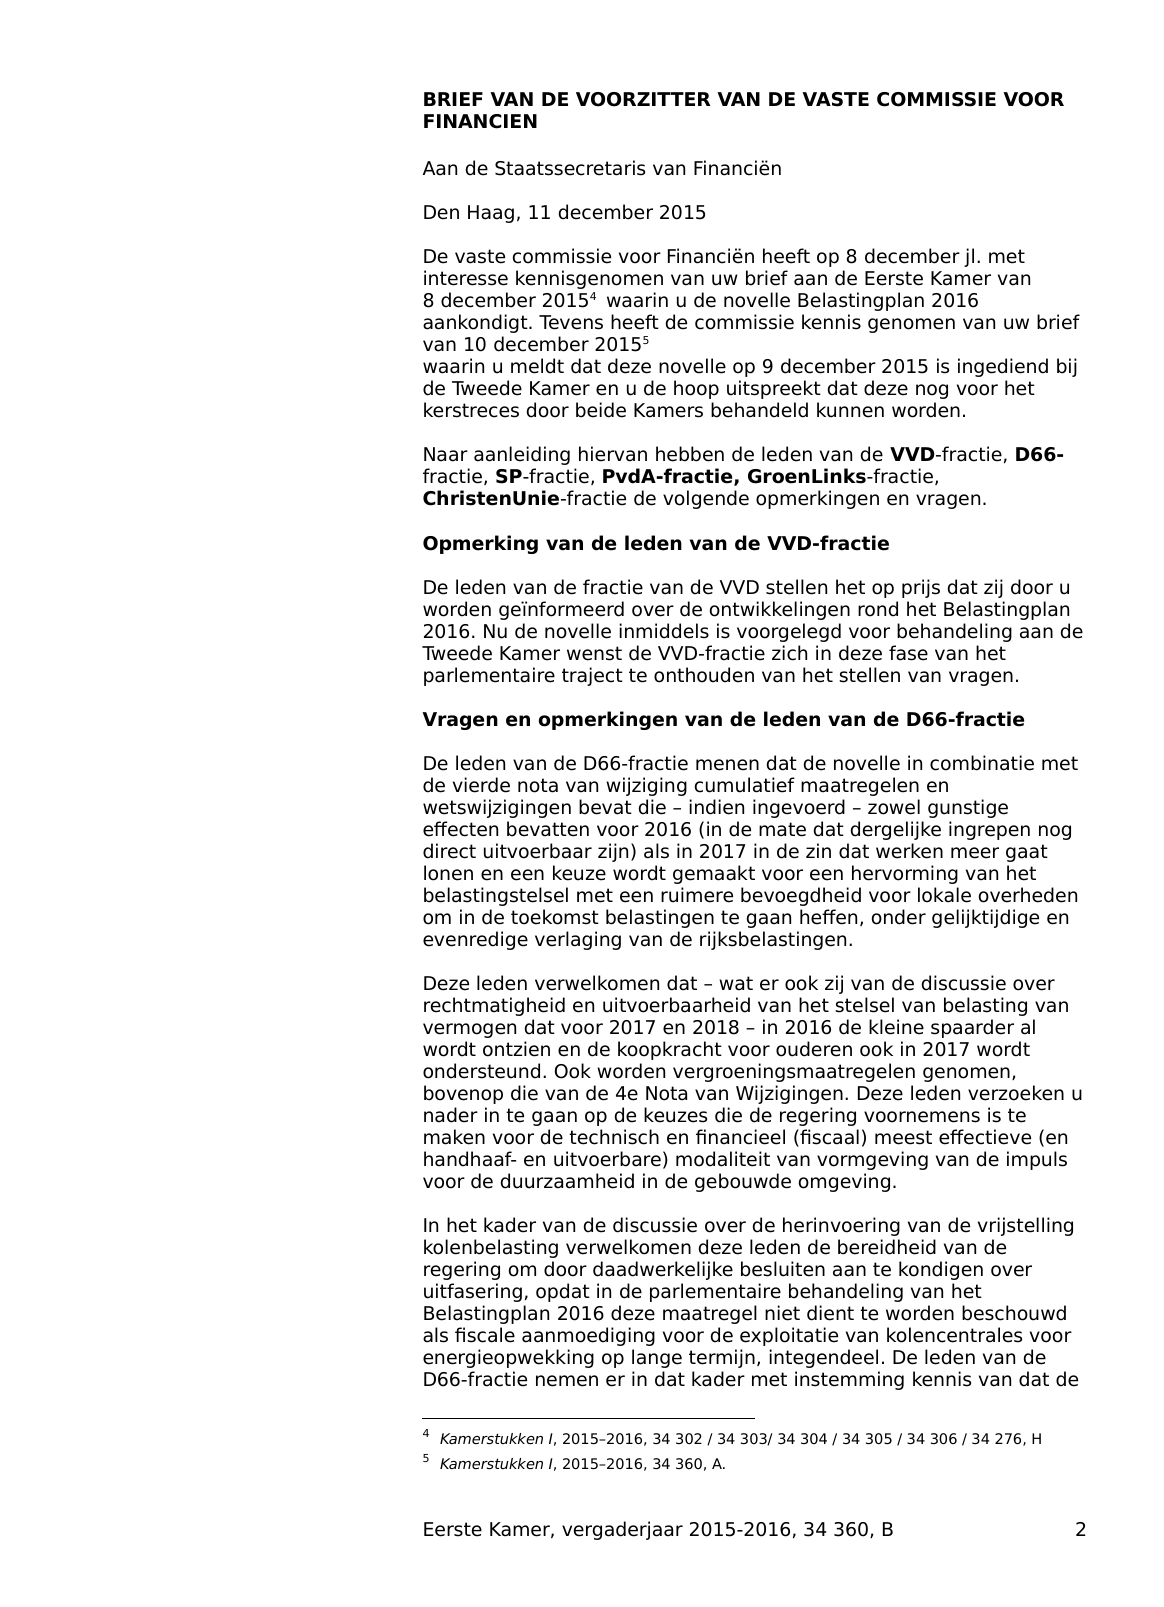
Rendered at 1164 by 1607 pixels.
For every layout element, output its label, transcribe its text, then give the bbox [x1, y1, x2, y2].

text Deze leden verwelkomen dat – wat er ook zij van de discussie over rechtmatigheid en uitvoerbaarheid van het stelsel van belasting van vermogen dat voor 2017 en 2018 – in 2016 de kleine spaarder al wordt ontzien en de koopkracht voor ouderen ook in 2017 wordt ondersteund. Ook worden vergroeningsmaatregelen genomen, bovenop die van de 4e Nota van Wijzigingen. Deze leden verzoeken u nader in te gaan op de keuzes die de regering voornemens is te maken voor de technisch en financieel (fiscaal) meest effectieve (en handhaaf- en uitvoerbare) modaliteit van vormgeving van de impuls voor de duurzaamheid in de gebouwde omgeving. [422, 973, 1087, 1193]
text waarin u meldt dat deze novelle op 9 december 2015 is ingediend bij de Tweede Kamer en u de hoop uitspreekt dat deze nog voor het kerstreces door beide Kamers behandeld kunnen worden. [422, 356, 1087, 422]
text De vaste commissie voor Financiën heeft op 8 december jl. met interesse kennisgenomen van uw brief aan de Eerste Kamer van 8 december 2015 waarin u de novelle Belastingplan 2016 aankondigt. Tevens heeft de commissie kennis genomen van uw brief van 10 december 2015 [422, 246, 1087, 356]
text De leden van de D66-fractie menen dat de novelle in combinatie met de vierde nota van wijziging cumulatief maatregelen en wetswijzigingen bevat die – indien ingevoerd – zowel gunstige effecten bevatten voor 2016 (in de mate dat dergelijke ingrepen nog direct uitvoerbaar zijn) als in 2017 in de zin dat werken meer gaat lonen en een keuze wordt gemaakt voor een hervorming van het belastingstelsel met een ruimere bevoegdheid voor lokale overheden om in de toekomst belastingen te gaan heffen, onder gelijktijdige en evenredige verlaging van de rijksbelastingen. [422, 753, 1087, 951]
subtitle BRIEF VAN DE VOORZITTER VAN DE VASTE COMMISSIE VOOR FINANCIEN [422, 89, 1087, 133]
subtitle Opmerking van de leden van de VVD-fractie [422, 532, 1087, 554]
text Naar aanleiding hiervan hebben de leden van de VVD-fractie, D66-fractie, SP-fractie, PvdA-fractie, GroenLinks-fractie, ChristenUnie-fractie de volgende opmerkingen en vragen. [422, 444, 1087, 510]
subtitle Vragen en opmerkingen van de leden van de D66-fractie [422, 709, 1087, 731]
text Den Haag, 11 december 2015 [422, 202, 1087, 224]
text Kamerstukken I, 2015–2016, 34 360, A. [422, 1452, 1087, 1474]
text In het kader van de discussie over de herinvoering van de vrijstelling kolenbelasting verwelkomen deze leden de bereidheid van de regering om door daadwerkelijke besluiten aan te kondigen over uitfasering, opdat in de parlementaire behandeling van het Belastingplan 2016 deze maatregel niet dient te worden beschouwd als fiscale aanmoediging voor de exploitatie van kolencentrales voor energieopwekking op lange termijn, integendeel. De leden van de D66-fractie nemen er in dat kader met instemming kennis van dat de [422, 1215, 1087, 1391]
text Aan de Staatssecretaris van Financiën [422, 158, 1087, 180]
text De leden van de fractie van de VVD stellen het op prijs dat zij door u worden geïnformeerd over de ontwikkelingen rond het Belastingplan 2016. Nu de novelle inmiddels is voorgelegd voor behandeling aan de Tweede Kamer wenst de VVD-fractie zich in deze fase van het parlementaire traject te onthouden van het stellen van vragen. [422, 577, 1087, 687]
text Kamerstukken I, 2015–2016, 34 302 / 34 303/ 34 304 / 34 305 / 34 306 / 34 276, H [422, 1427, 1087, 1449]
